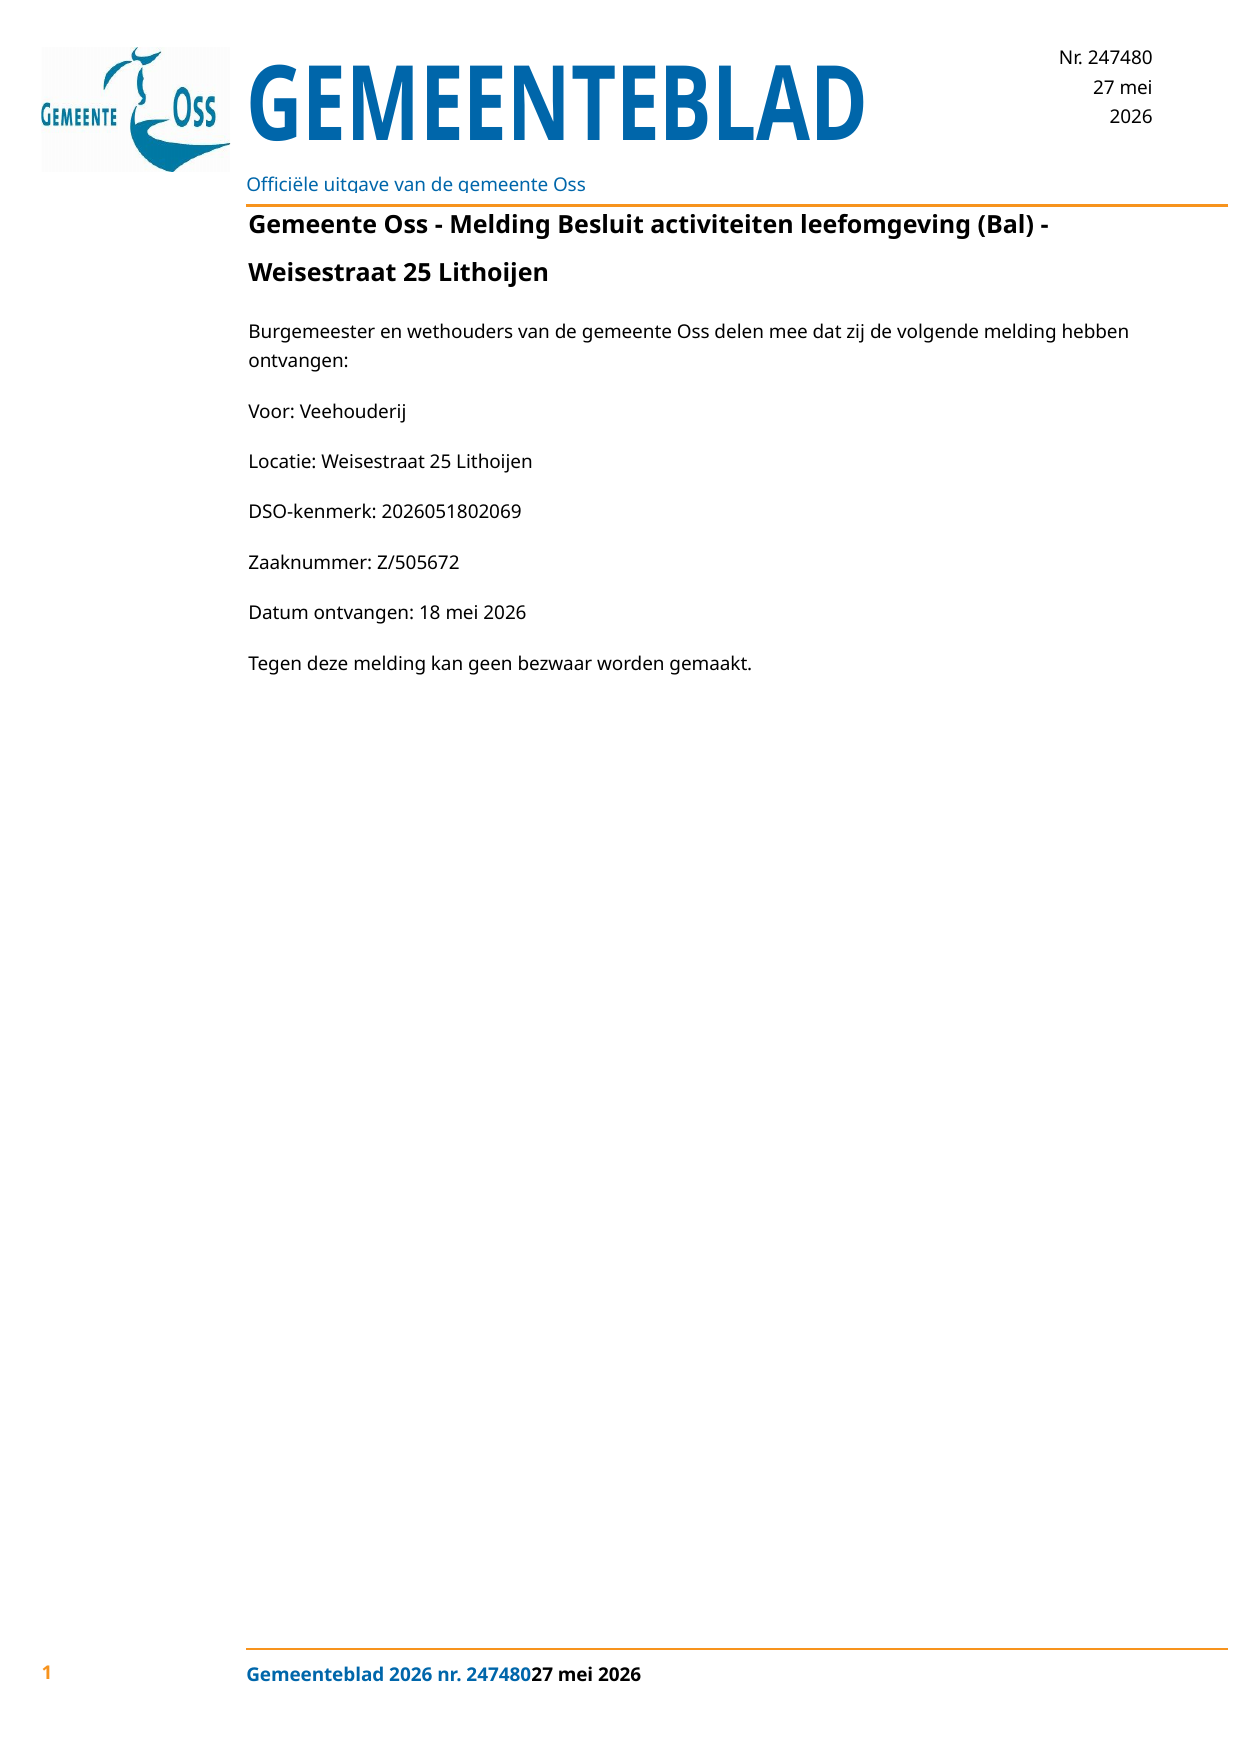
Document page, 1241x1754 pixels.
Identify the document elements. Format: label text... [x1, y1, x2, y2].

text Locatie: Weisestraat 25 Lithoijen [248, 448, 1152, 474]
picture [41, 47, 231, 172]
text Datum ontvangen: 18 mei 2026 [248, 599, 1152, 625]
text Zaaknummer: Z/505672 [248, 549, 1152, 575]
text Gemeente Oss - Melding Besluit activiteiten leefomgeving (Bal) - Weisestraat 25 Lithoijen [248, 207, 1152, 288]
text DSO-kenmerk: 2026051802069 [248, 499, 1152, 524]
text Tegen deze melding kan geen bezwaar worden gemaakt. [248, 650, 1152, 676]
text Voor: Veehouderij [248, 398, 1152, 424]
text Burgemeester en wethouders van de gemeente Oss delen mee dat zij de volgende melding hebben ontvangen: [248, 318, 1152, 373]
